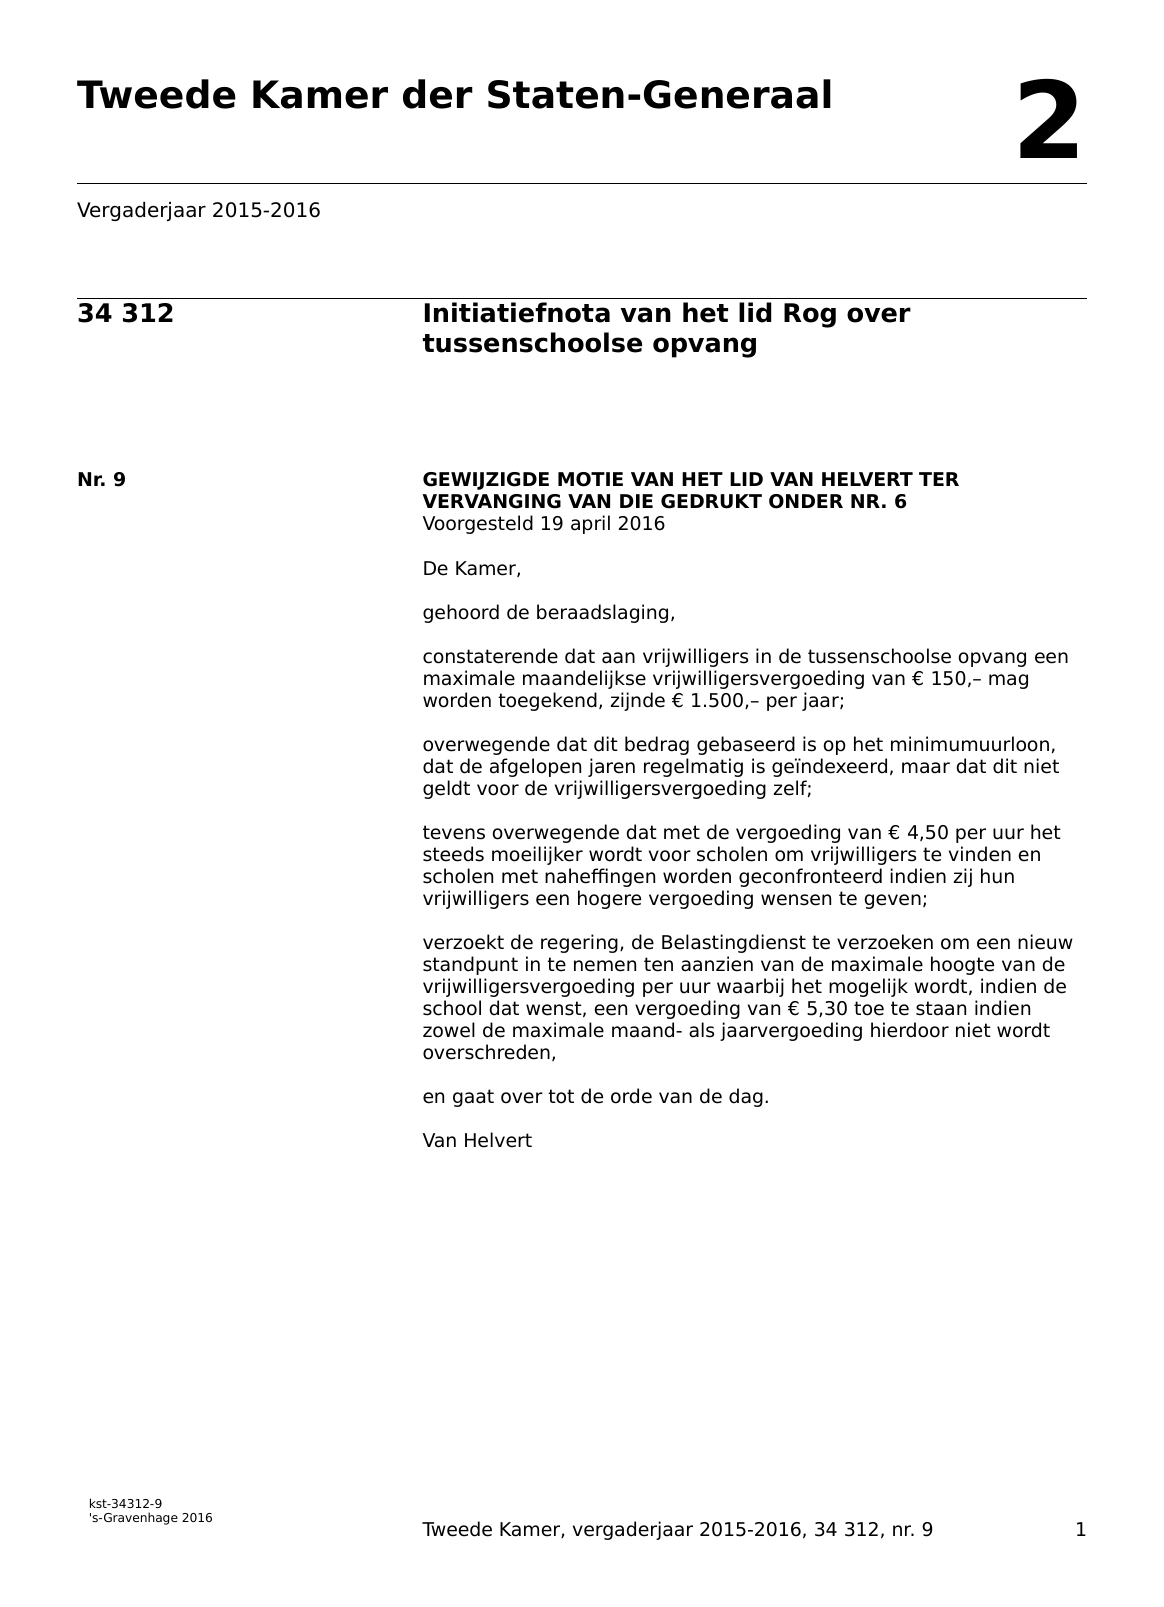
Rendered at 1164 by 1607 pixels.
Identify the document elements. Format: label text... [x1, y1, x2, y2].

text constaterende dat aan vrijwilligers in de tussenschoolse opvang een maximale maandelijkse vrijwilligersvergoeding van € 150,– mag worden toegekend, zijnde € 1.500,– per jaar; [422, 646, 1087, 712]
text Voorgesteld 19 april 2016 [422, 513, 1087, 535]
text De Kamer, [422, 557, 1087, 579]
text Van Helvert [422, 1130, 1087, 1152]
text en gaat over tot de orde van de dag. [422, 1086, 1087, 1108]
table_header 2 [886, 59, 1087, 183]
text overwegende dat dit bedrag gebaseerd is op het minimumuurloon, dat de afgelopen jaren regelmatig is geïndexeerd, maar dat dit niet geldt voor de vrijwilligersvergoeding zelf; [422, 734, 1087, 800]
subtitle Nr. 9 GEWIJZIGDE MOTIE VAN HET LID VAN HELVERT TER VERVANGING VAN DIE GEDRUKT ONDER NR. 6 [77, 469, 1087, 513]
table_cell Vergaderjaar 2015-2016 [77, 184, 1087, 298]
text tevens overwegende dat met de vergoeding van € 4,50 per uur het steeds moeilijker wordt voor scholen om vrijwilligers te vinden en scholen met naheffingen worden geconfronteerd indien zij hun vrijwilligers een hogere vergoeding wensen te geven; [422, 822, 1087, 910]
text gehoord de beraadslaging, [422, 602, 1087, 624]
text verzoekt de regering, de Belastingdienst te verzoeken om een nieuw standpunt in te nemen ten aanzien van de maximale hoogte van de vrijwilligersvergoeding per uur waarbij het mogelijk wordt, indien de school dat wenst, een vergoeding van € 5,30 toe te staan indien zowel de maximale maand- als jaarvergoeding hierdoor niet wordt overschreden, [422, 932, 1087, 1064]
text 's-Gravenhage 2016 [88, 1511, 323, 1525]
table_header Tweede Kamer der Staten-Generaal [77, 59, 886, 183]
subtitle 34 312 Initiatiefnota van het lid Rog over tussenschoolse opvang [77, 299, 1087, 358]
text kst-34312-9 [88, 1497, 323, 1511]
